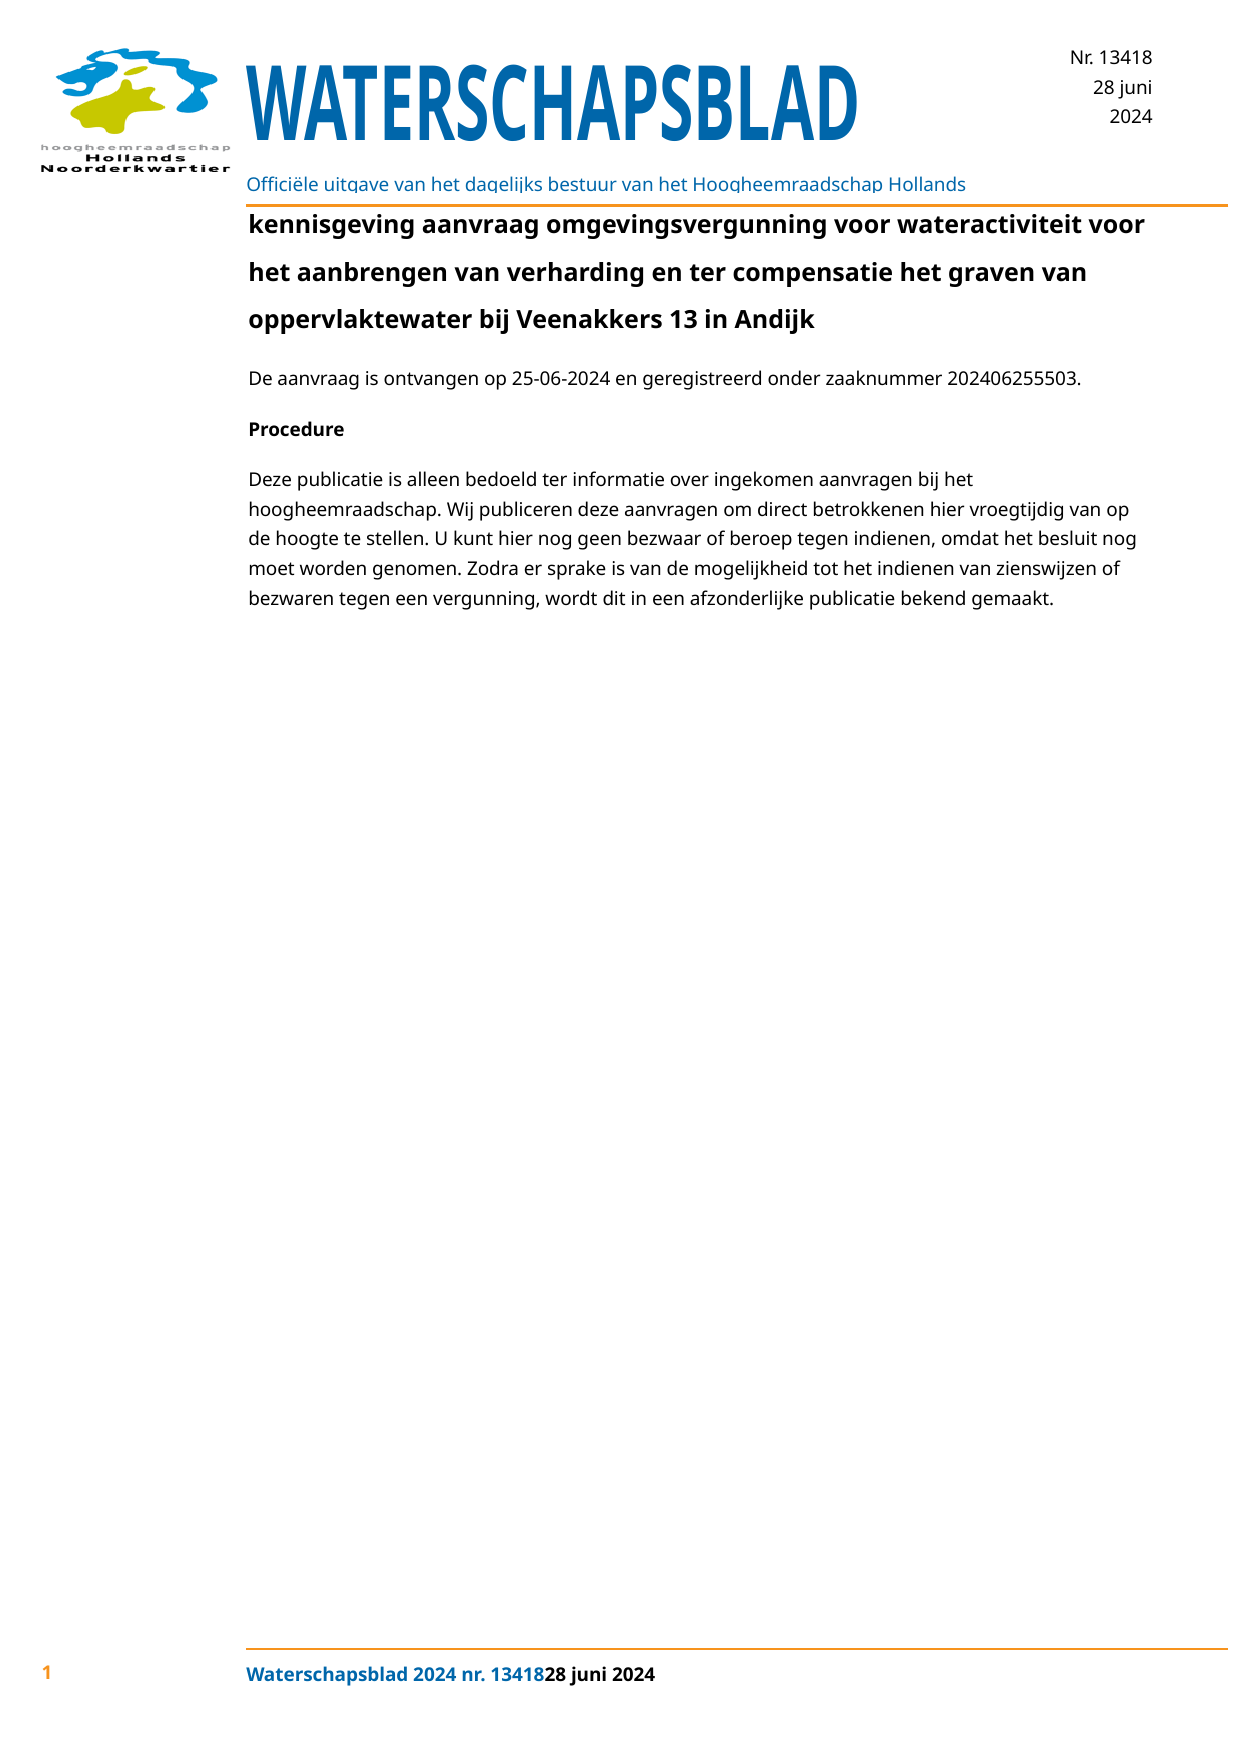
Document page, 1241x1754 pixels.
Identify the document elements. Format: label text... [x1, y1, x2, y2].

text kennisgeving aanvraag omgevingsvergunning voor wateractiviteit voor het aanbrengen van verharding en ter compensatie het graven van oppervlaktewater bij Veenakkers 13 in Andijk [248, 207, 1152, 336]
text Procedure [248, 416, 1152, 442]
text De aanvraag is ontvangen op 25-06-2024 en geregistreerd onder zaaknummer 202406255503. [248, 366, 1152, 391]
text Deze publicatie is alleen bedoeld ter informatie over ingekomen aanvragen bij het hoogheemraadschap. Wij publiceren deze aanvragen om direct betrokkenen hier vroegtijdig van op de hoogte te stellen. U kunt hier nog geen bezwaar of beroep tegen indienen, omdat het besluit nog moet worden genomen. Zodra er sprake is van de mogelijkheid tot het indienen van zienswijzen of bezwaren tegen een vergunning, wordt dit in een afzonderlijke publicatie bekend gemaakt. [248, 466, 1152, 610]
picture [41, 47, 231, 172]
